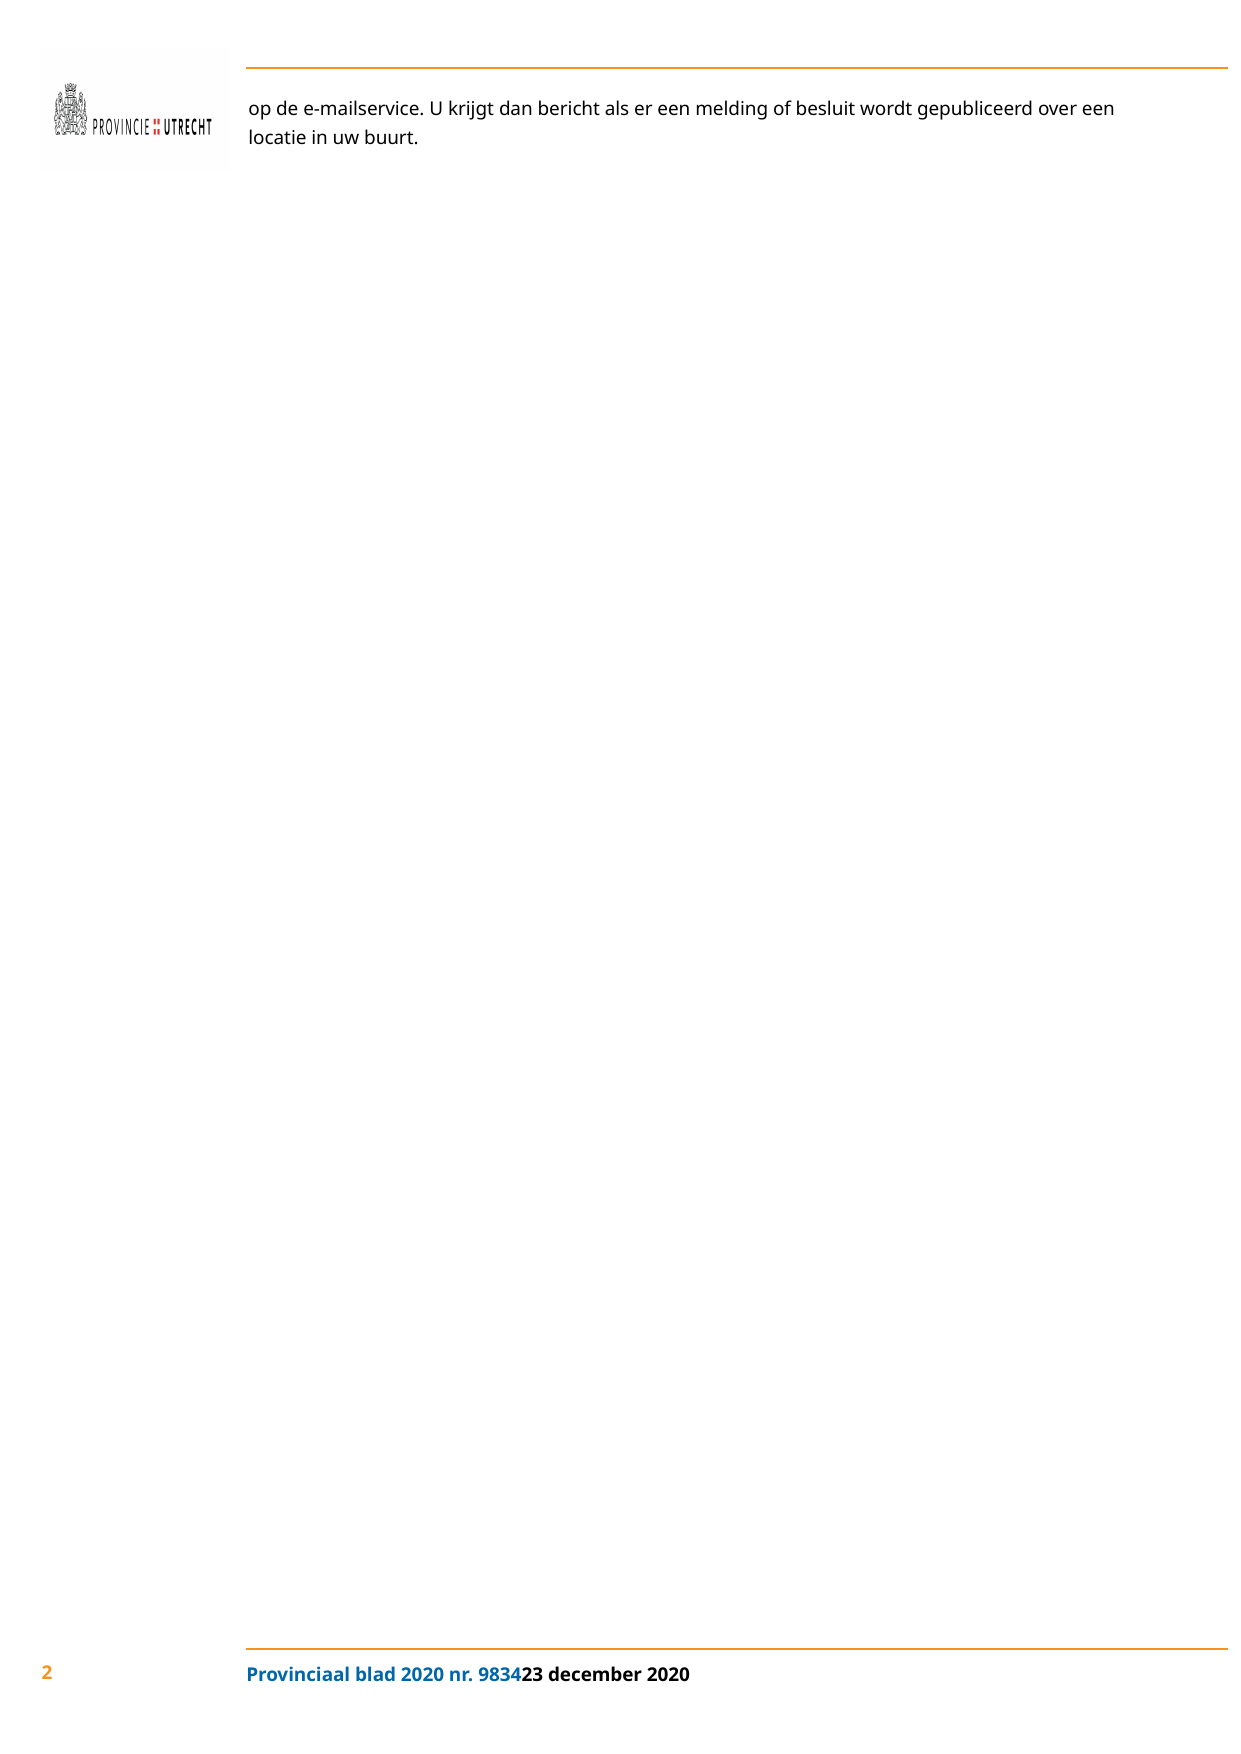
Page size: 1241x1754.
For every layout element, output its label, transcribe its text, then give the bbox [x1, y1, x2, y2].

picture [41, 47, 231, 172]
text op de e-mailservice. U krijgt dan bericht als er een melding of besluit wordt gepubliceerd over een locatie in uw buurt. [248, 95, 1152, 150]
